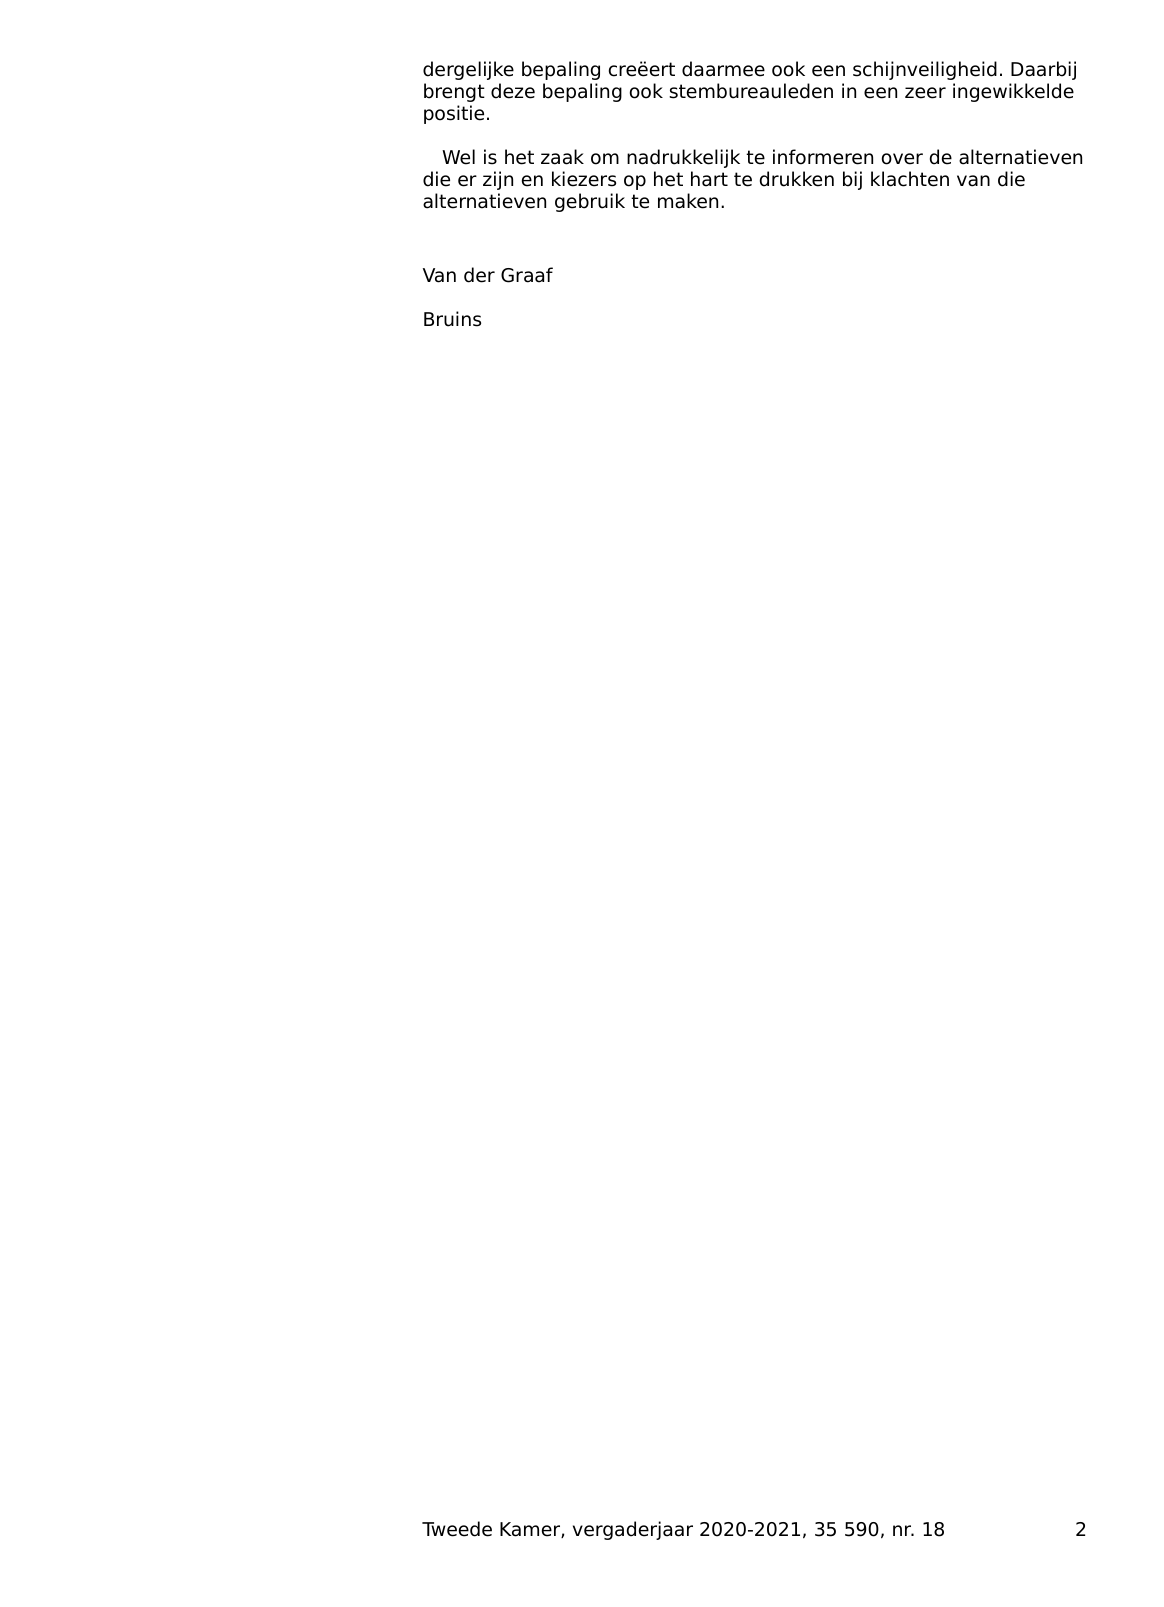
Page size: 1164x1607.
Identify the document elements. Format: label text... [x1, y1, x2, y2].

text Van der Graaf Bruins [422, 243, 1087, 331]
text dergelijke bepaling creëert daarmee ook een schijnveiligheid. Daarbij brengt deze bepaling ook stembureauleden in een zeer ingewikkelde positie. [422, 59, 1087, 125]
text Wel is het zaak om nadrukkelijk te informeren over de alternatieven die er zijn en kiezers op het hart te drukken bij klachten van die alternatieven gebruik te maken. [422, 147, 1087, 213]
